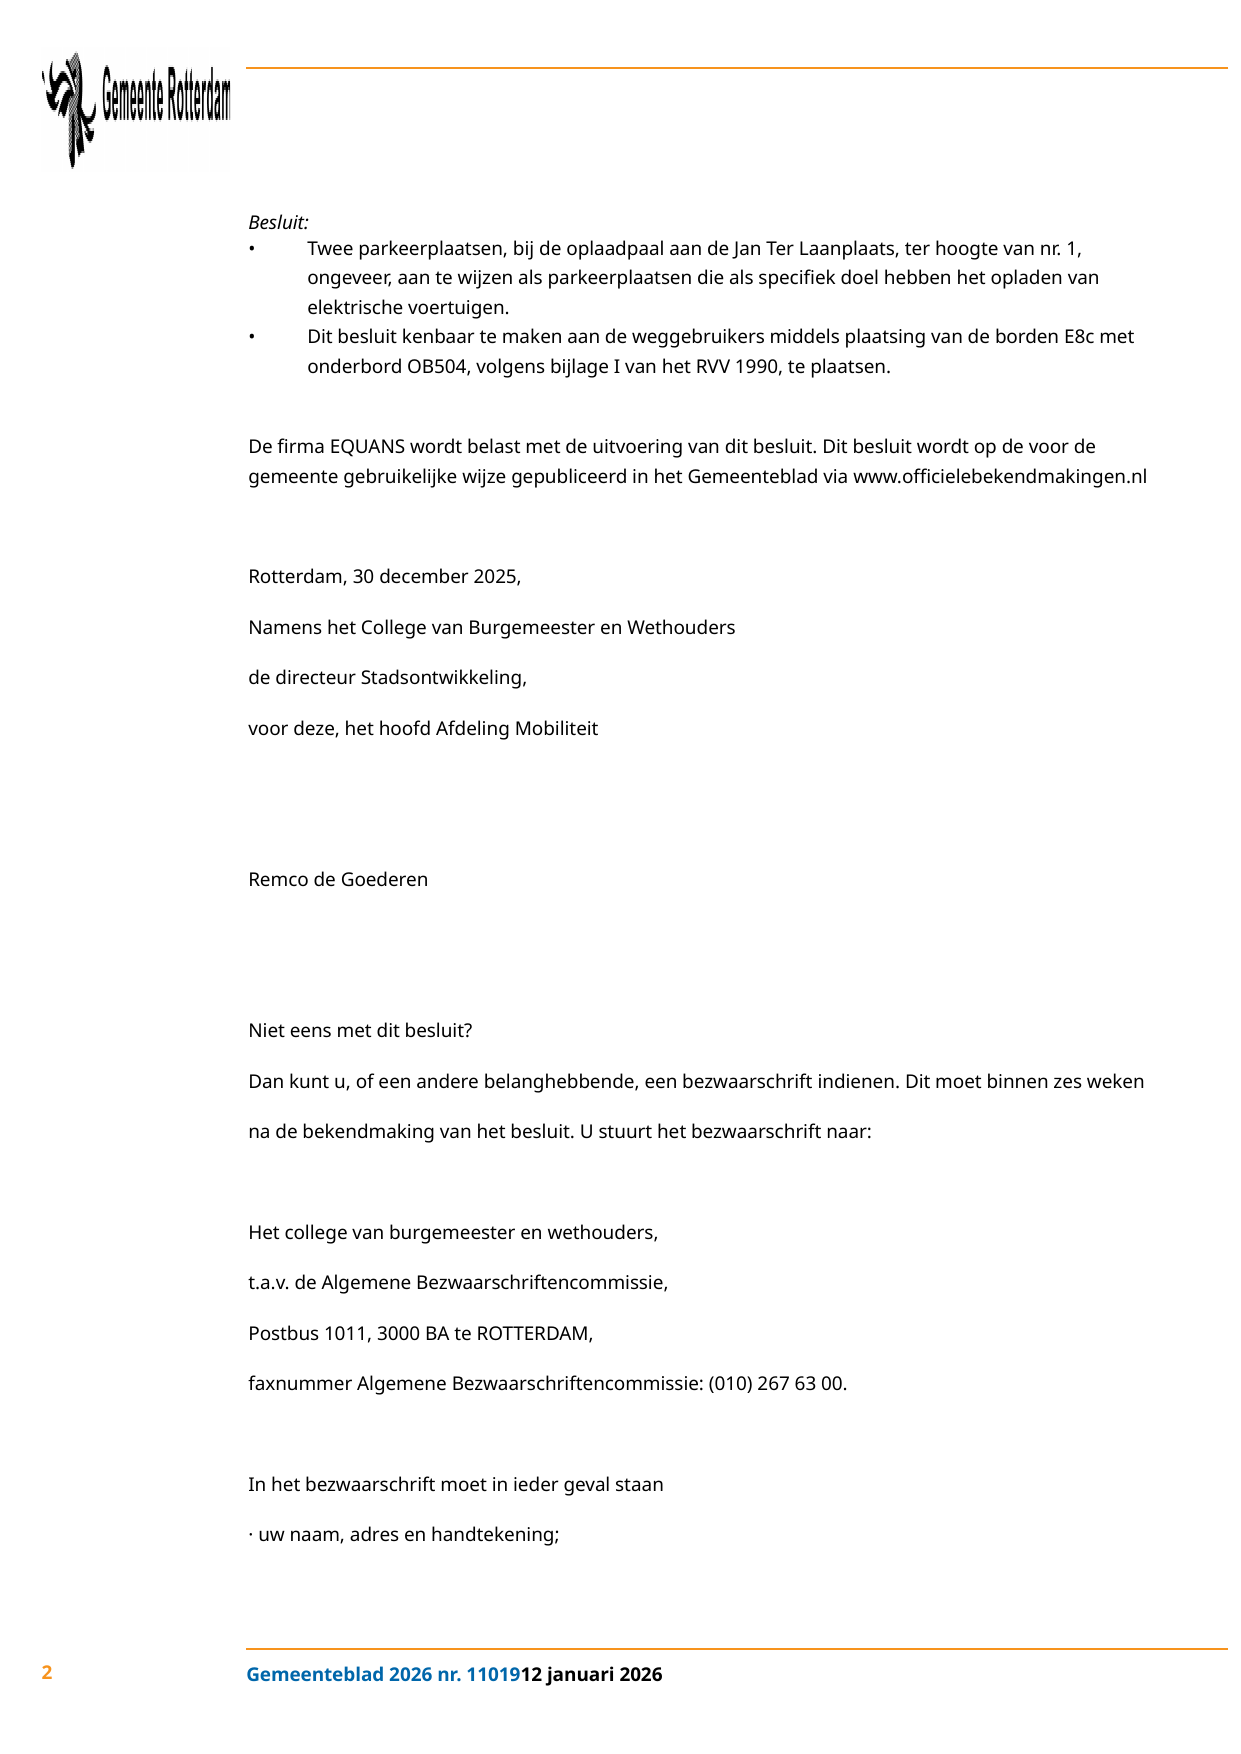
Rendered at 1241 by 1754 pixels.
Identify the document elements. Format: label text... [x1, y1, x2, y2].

text · uw naam, adres en handtekening; [248, 1522, 1152, 1547]
picture [41, 47, 231, 172]
list Twee parkeerplaatsen, bij de oplaadpaal aan de Jan Ter Laanplaats, ter hoogte van nr. 1, ongeveer, aan te wijzen als parkeerplaatsen die als specifiek doel hebben het opladen van elektrische voertuigen. [248, 235, 1152, 320]
text Postbus 1011, 3000 BA te ROTTERDAM, [248, 1320, 1152, 1346]
text t.a.v. de Algemene Bezwaarschriftencommissie, [248, 1269, 1152, 1295]
text Rotterdam, 30 december 2025, [248, 564, 1152, 589]
text Namens het College van Burgemeester en Wethouders [248, 614, 1152, 640]
text De firma EQUANS wordt belast met de uitvoering van dit besluit. Dit besluit wordt op de voor de gemeente gebruikelijke wijze gepubliceerd in het Gemeenteblad via www.officielebekendmakingen.nl [248, 433, 1152, 488]
text In het bezwaarschrift moet in ieder geval staan [248, 1471, 1152, 1497]
text Niet eens met dit besluit? [248, 1017, 1152, 1043]
text Het college van burgemeester en wethouders, [248, 1219, 1152, 1245]
text Besluit: [248, 209, 1152, 235]
text voor deze, het hoofd Afdeling Mobiliteit [248, 715, 1152, 741]
text de directeur Stadsontwikkeling, [248, 664, 1152, 690]
text na de bekendmaking van het besluit. U stuurt het bezwaarschrift naar: [248, 1118, 1152, 1144]
text faxnummer Algemene Bezwaarschriftencommissie: (010) 267 63 00. [248, 1370, 1152, 1396]
list Dit besluit kenbaar te maken aan de weggebruikers middels plaatsing van de borden E8c met onderbord OB504, volgens bijlage I van het RVV 1990, te plaatsen. [248, 324, 1152, 379]
text Dan kunt u, of een andere belanghebbende, een bezwaarschrift indienen. Dit moet binnen zes weken [248, 1068, 1152, 1093]
text Remco de Goederen [248, 866, 1152, 892]
